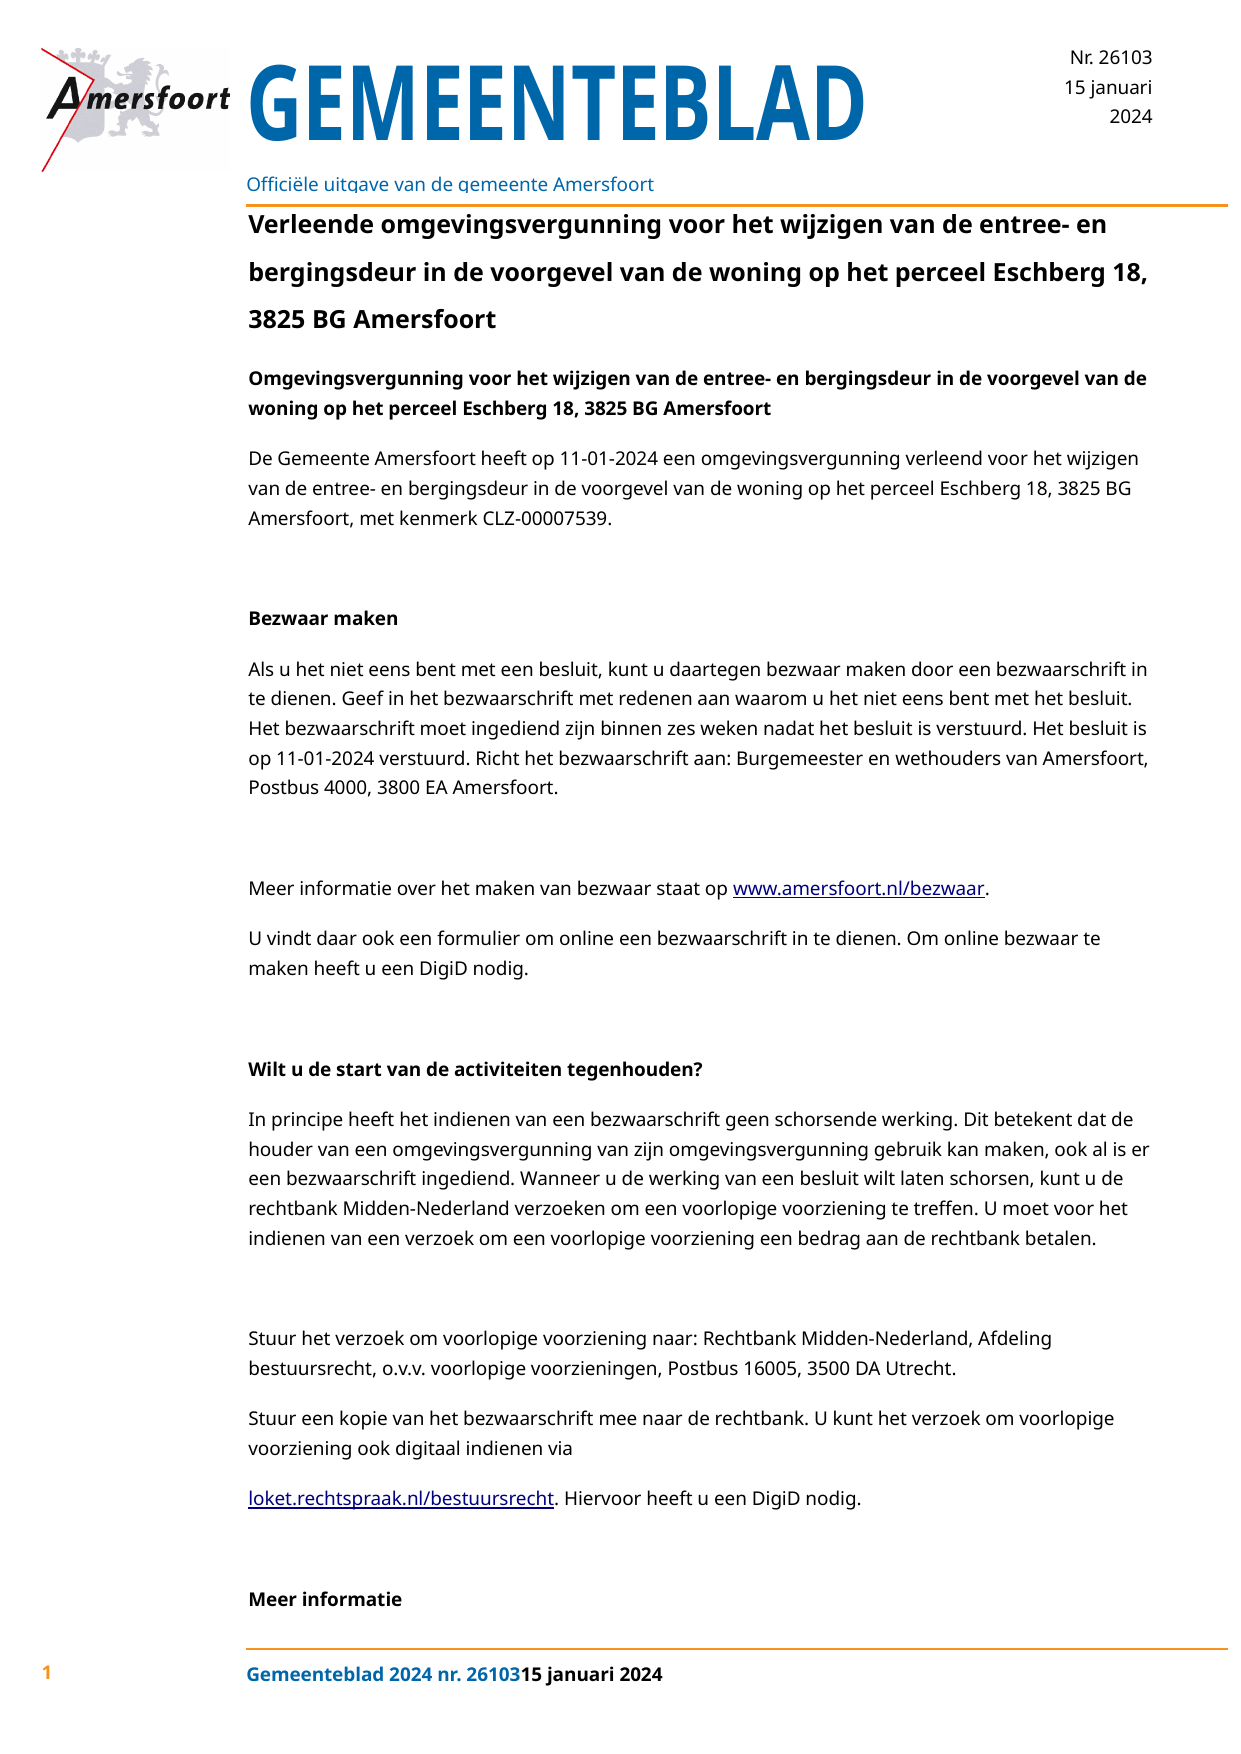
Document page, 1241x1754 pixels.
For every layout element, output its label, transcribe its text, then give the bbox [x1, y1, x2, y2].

text Verleende omgevingsvergunning voor het wijzigen van de entree- en bergingsdeur in de voorgevel van de woning op het perceel Eschberg 18, 3825 BG Amersfoort [248, 207, 1152, 336]
text Meer informatie over het maken van bezwaar staat op www.amersfoort.nl/bezwaar. [248, 875, 1152, 901]
text Stuur het verzoek om voorlopige voorziening naar: Rechtbank Midden-Nederland, Afdeling bestuursrecht, o.v.v. voorlopige voorzieningen, Postbus 16005, 3500 DA Utrecht. [248, 1326, 1152, 1381]
text De Gemeente Amersfoort heeft op 11-01-2024 een omgevingsvergunning verleend voor het wijzigen van de entree- en bergingsdeur in de voorgevel van de woning op het perceel Eschberg 18, 3825 BG Amersfoort, met kenmerk CLZ-00007539. [248, 446, 1152, 530]
text Meer informatie [248, 1586, 1152, 1612]
text loket.rechtspraak.nl/bestuursrecht. Hiervoor heeft u een DigiD nodig. [248, 1486, 1152, 1511]
text Als u het niet eens bent met een besluit, kunt u daartegen bezwaar maken door een bezwaarschrift in te dienen. Geef in het bezwaarschrift met redenen aan waarom u het niet eens bent met het besluit. Het bezwaarschrift moet ingediend zijn binnen zes weken nadat het besluit is verstuurd. Het besluit is op 11-01-2024 verstuurd. Richt het bezwaarschrift aan: Burgemeester en wethouders van Amersfoort, Postbus 4000, 3800 EA Amersfoort. [248, 656, 1152, 800]
text Bezwaar maken [248, 606, 1152, 631]
text Omgevingsvergunning voor het wijzigen van de entree- en bergingsdeur in de voorgevel van de woning op het perceel Eschberg 18, 3825 BG Amersfoort [248, 366, 1152, 421]
text U vindt daar ook een formulier om online een bezwaarschrift in te dienen. Om online bezwaar te maken heeft u een DigiD nodig. [248, 926, 1152, 981]
text In principe heeft het indienen van een bezwaarschrift geen schorsende werking. Dit betekent dat de houder van een omgevingsvergunning van zijn omgevingsvergunning gebruik kan maken, ook al is er een bezwaarschrift ingediend. Wanneer u de werking van een besluit wilt laten schorsen, kunt u de rechtbank Midden-Nederland verzoeken om een voorlopige voorziening te treffen. U moet voor het indienen van een verzoek om een voorlopige voorziening een bedrag aan de rechtbank betalen. [248, 1106, 1152, 1250]
text Wilt u de start van de activiteiten tegenhouden? [248, 1056, 1152, 1082]
text Stuur een kopie van het bezwaarschrift mee naar de rechtbank. U kunt het verzoek om voorlopige voorziening ook digitaal indienen via [248, 1406, 1152, 1461]
picture [41, 47, 231, 172]
